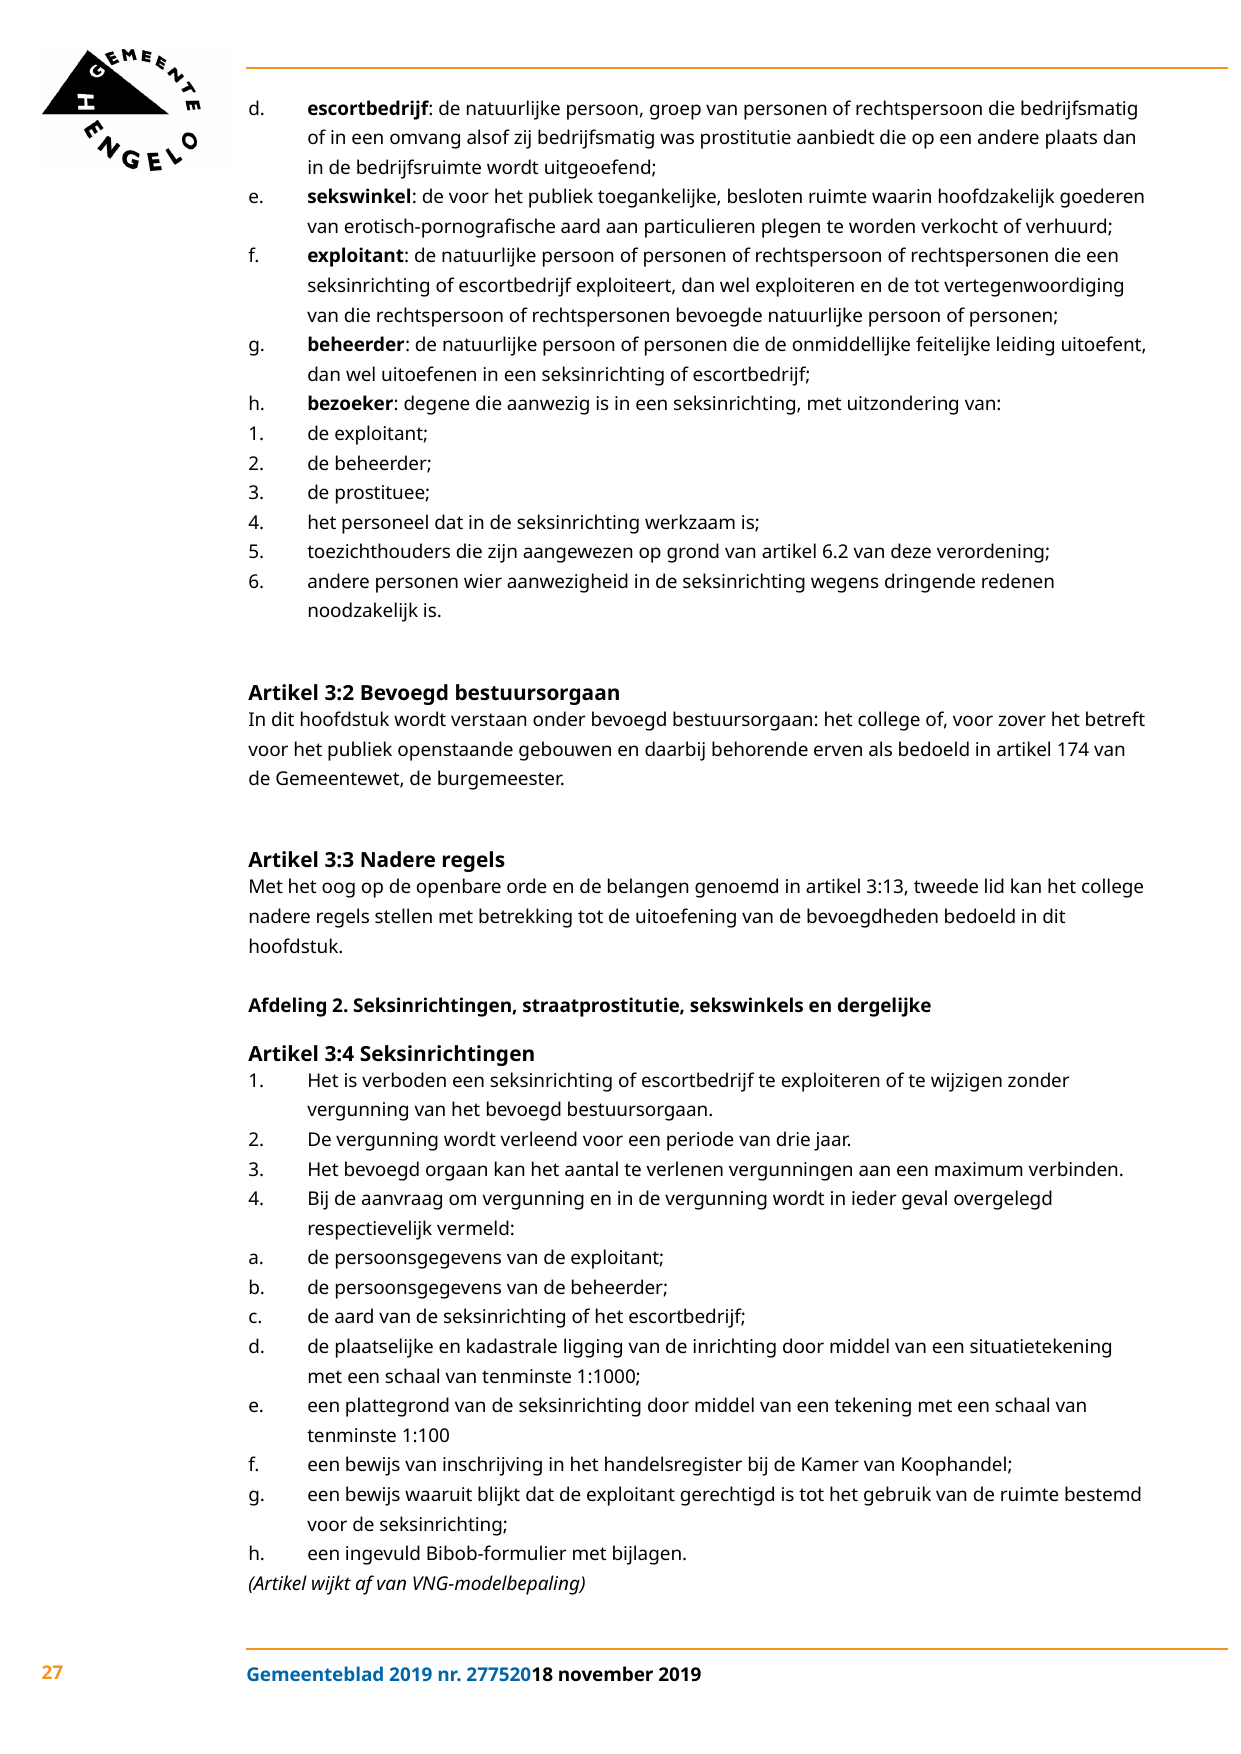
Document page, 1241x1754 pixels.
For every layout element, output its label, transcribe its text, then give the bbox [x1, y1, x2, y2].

list de persoonsgegevens van de beheerder; [248, 1274, 1152, 1300]
list andere personen wier aanwezigheid in de seksinrichting wegens dringende redenen noodzakelijk is. [248, 568, 1152, 623]
list de aard van de seksinrichting of het escortbedrijf; [248, 1304, 1152, 1329]
list sekswinkel: de voor het publiek toegankelijke, besloten ruimte waarin hoofdzakelijk goederen van erotisch-pornografische aard aan particulieren plegen te worden verkocht of verhuurd; [248, 183, 1152, 239]
list een ingevuld Bibob-formulier met bijlagen. [248, 1540, 1152, 1566]
text (Artikel wijkt af van VNG-modelbepaling) [248, 1570, 1152, 1596]
list de plaatselijke en kadastrale ligging van de inrichting door middel van een situatietekening met een schaal van tenminste 1:1000; [248, 1333, 1152, 1389]
list exploitant: de natuurlijke persoon of personen of rechtspersoon of rechtspersonen die een seksinrichting of escortbedrijf exploiteert, dan wel exploiteren en de tot vertegenwoordiging van die rechtspersoon of rechtspersonen bevoegde natuurlijke persoon of personen; [248, 243, 1152, 328]
list een plattegrond van de seksinrichting door middel van een tekening met een schaal van tenminste 1:100 [248, 1392, 1152, 1448]
list De vergunning wordt verleend voor een periode van drie jaar. [248, 1126, 1152, 1152]
text Artikel 3:2 Bevoegd bestuursorgaan [248, 678, 1152, 706]
list escortbedrijf: de natuurlijke persoon, groep van personen of rechtspersoon die bedrijfsmatig of in een omvang alsof zij bedrijfsmatig was prostitutie aanbiedt die op een andere plaats dan in de bedrijfsruimte wordt uitgeoefend; [248, 95, 1152, 180]
list de prostituee; [248, 479, 1152, 505]
list de beheerder; [248, 450, 1152, 476]
list een bewijs van inschrijving in het handelsregister bij de Kamer van Koophandel; [248, 1452, 1152, 1477]
list een bewijs waaruit blijkt dat de exploitant gerechtigd is tot het gebruik van de ruimte bestemd voor de seksinrichting; [248, 1481, 1152, 1537]
picture [41, 47, 231, 172]
list toezichthouders die zijn aangewezen op grond van artikel 6.2 van deze verordening; [248, 538, 1152, 564]
text Artikel 3:3 Nadere regels [248, 845, 1152, 874]
list het personeel dat in de seksinrichting werkzaam is; [248, 509, 1152, 535]
list Bij de aanvraag om vergunning en in de vergunning wordt in ieder geval overgelegd respectievelijk vermeld: [248, 1185, 1152, 1241]
list Het bevoegd orgaan kan het aantal te verlenen vergunningen aan een maximum verbinden. [248, 1156, 1152, 1182]
list Het is verboden een seksinrichting of escortbedrijf te exploiteren of te wijzigen zonder vergunning van het bevoegd bestuursorgaan. [248, 1067, 1152, 1122]
list de persoonsgegevens van de exploitant; [248, 1244, 1152, 1270]
text Met het oog op de openbare orde en de belangen genoemd in artikel 3:13, tweede lid kan het college nadere regels stellen met betrekking tot de uitoefening van de bevoegdheden bedoeld in dit hoofdstuk. [248, 874, 1152, 959]
list bezoeker: degene die aanwezig is in een seksinrichting, met uitzondering van: [248, 391, 1152, 416]
list de exploitant; [248, 420, 1152, 446]
text In dit hoofdstuk wordt verstaan onder bevoegd bestuursorgaan: het college of, voor zover het betreft voor het publiek openstaande gebouwen en daarbij behorende erven als bedoeld in artikel 174 van de Gemeentewet, de burgemeester. [248, 706, 1152, 791]
list beheerder: de natuurlijke persoon of personen die de onmiddellijke feitelijke leiding uitoefent, dan wel uitoefenen in een seksinrichting of escortbedrijf; [248, 331, 1152, 387]
text Afdeling 2. Seksinrichtingen, straatprostitutie, sekswinkels en dergelijke [248, 992, 1152, 1018]
text Artikel 3:4 Seksinrichtingen [248, 1039, 1152, 1067]
